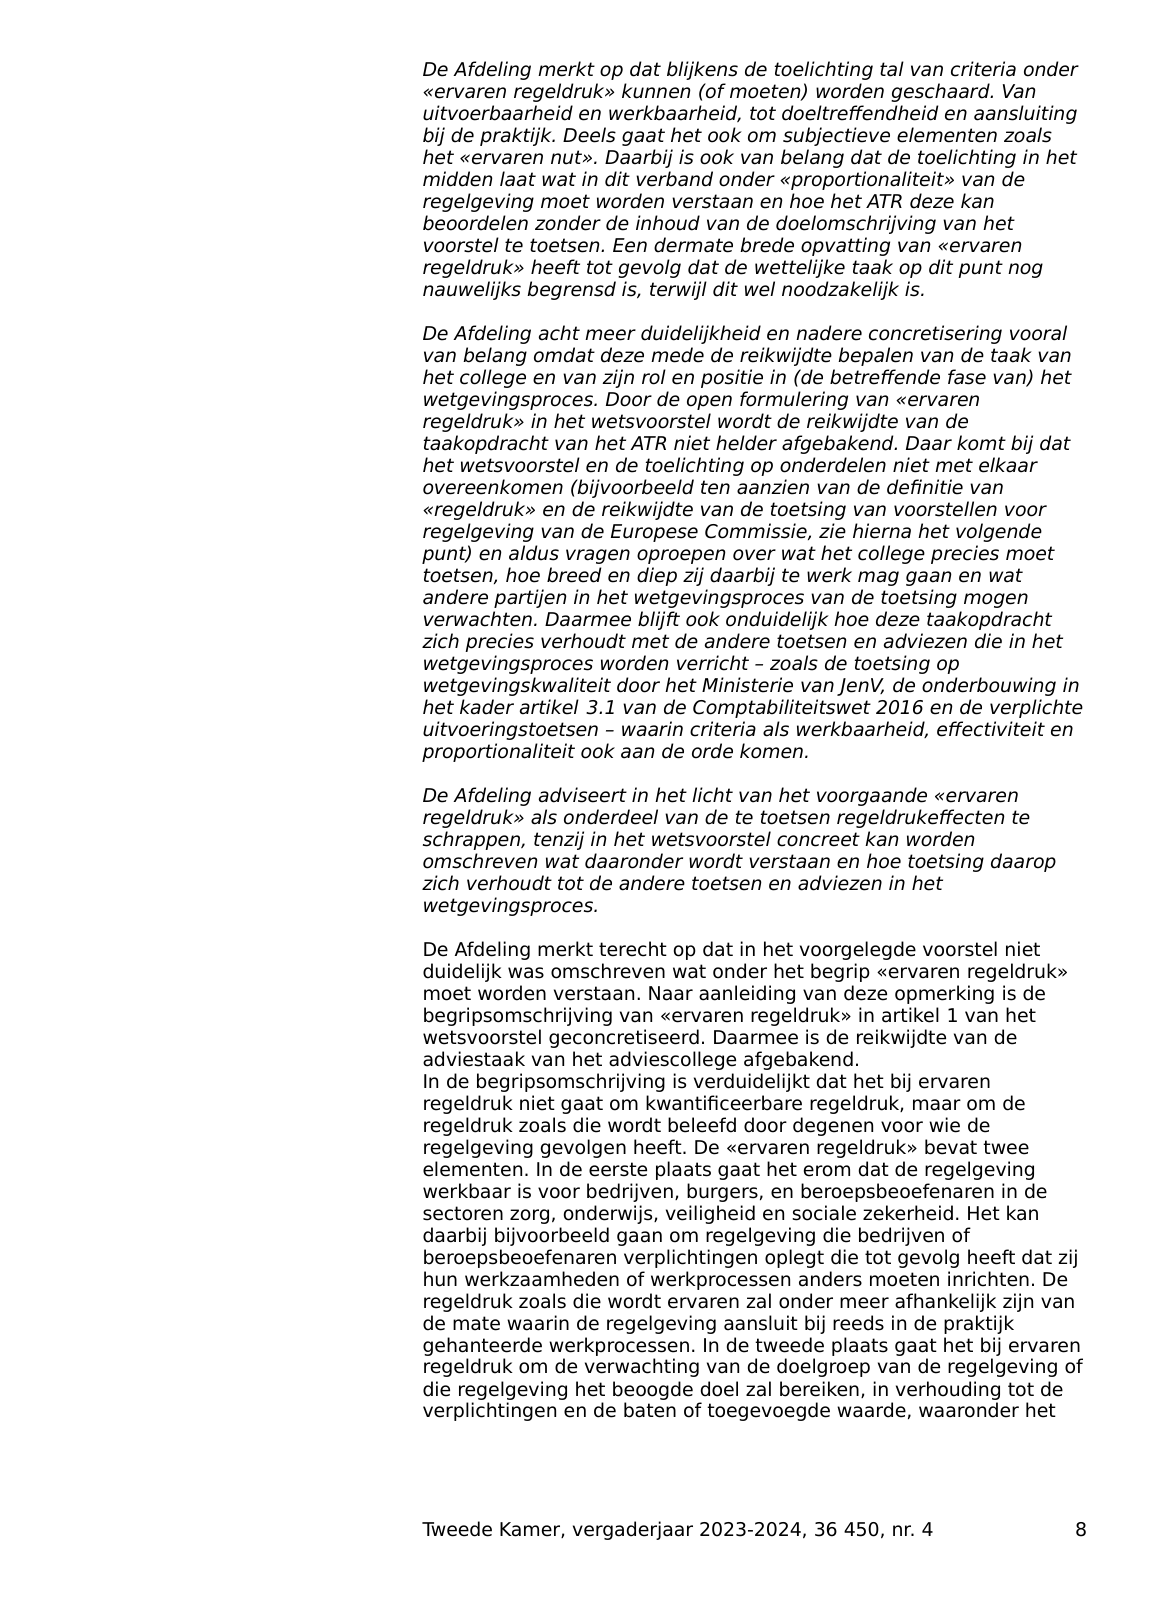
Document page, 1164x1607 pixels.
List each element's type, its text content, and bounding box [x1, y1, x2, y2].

text De Afdeling acht meer duidelijkheid en nadere concretisering vooral van belang omdat deze mede de reikwijdte bepalen van de taak van het college en van zijn rol en positie in (de betreffende fase van) het wetgevingsproces. Door de open formulering van «ervaren regeldruk» in het wetsvoorstel wordt de reikwijdte van de taakopdracht van het ATR niet helder afgebakend. Daar komt bij dat het wetsvoorstel en de toelichting op onderdelen niet met elkaar overeenkomen (bijvoorbeeld ten aanzien van de definitie van «regeldruk» en de reikwijdte van de toetsing van voorstellen voor regelgeving van de Europese Commissie, zie hierna het volgende punt) en aldus vragen oproepen over wat het college precies moet toetsen, hoe breed en diep zij daarbij te werk mag gaan en wat andere partijen in het wetgevingsproces van de toetsing mogen verwachten. Daarmee blijft ook onduidelijk hoe deze taakopdracht zich precies verhoudt met de andere toetsen en adviezen die in het wetgevingsproces worden verricht – zoals de toetsing op wetgevingskwaliteit door het Ministerie van JenV, de onderbouwing in het kader artikel 3.1 van de Comptabiliteitswet 2016 en de verplichte uitvoeringstoetsen – waarin criteria als werkbaarheid, effectiviteit en proportionaliteit ook aan de orde komen. [422, 323, 1087, 763]
text De Afdeling merkt terecht op dat in het voorgelegde voorstel niet duidelijk was omschreven wat onder het begrip «ervaren regeldruk» moet worden verstaan. Naar aanleiding van deze opmerking is de begripsomschrijving van «ervaren regeldruk» in artikel 1 van het wetsvoorstel geconcretiseerd. Daarmee is de reikwijdte van de adviestaak van het adviescollege afgebakend. [422, 939, 1087, 1071]
text In de begripsomschrijving is verduidelijkt dat het bij ervaren regeldruk niet gaat om kwantificeerbare regeldruk, maar om de regeldruk zoals die wordt beleefd door degenen voor wie de regelgeving gevolgen heeft. De «ervaren regeldruk» bevat twee elementen. In de eerste plaats gaat het erom dat de regelgeving werkbaar is voor bedrijven, burgers, en beroepsbeoefenaren in de sectoren zorg, onderwijs, veiligheid en sociale zekerheid. Het kan daarbij bijvoorbeeld gaan om regelgeving die bedrijven of beroepsbeoefenaren verplichtingen oplegt die tot gevolg heeft dat zij hun werkzaamheden of werkprocessen anders moeten inrichten. De regeldruk zoals die wordt ervaren zal onder meer afhankelijk zijn van de mate waarin de regelgeving aansluit bij reeds in de praktijk gehanteerde werkprocessen. In de tweede plaats gaat het bij ervaren regeldruk om de verwachting van de doelgroep van de regelgeving of die regelgeving het beoogde doel zal bereiken, in verhouding tot de verplichtingen en de baten of toegevoegde waarde, waaronder het [422, 1071, 1087, 1422]
text De Afdeling merkt op dat blijkens de toelichting tal van criteria onder «ervaren regeldruk» kunnen (of moeten) worden geschaard. Van uitvoerbaarheid en werkbaarheid, tot doeltreffendheid en aansluiting bij de praktijk. Deels gaat het ook om subjectieve elementen zoals het «ervaren nut». Daarbij is ook van belang dat de toelichting in het midden laat wat in dit verband onder «proportionaliteit» van de regelgeving moet worden verstaan en hoe het ATR deze kan beoordelen zonder de inhoud van de doelomschrijving van het voorstel te toetsen. Een dermate brede opvatting van «ervaren regeldruk» heeft tot gevolg dat de wettelijke taak op dit punt nog nauwelijks begrensd is, terwijl dit wel noodzakelijk is. [422, 59, 1087, 301]
text De Afdeling adviseert in het licht van het voorgaande «ervaren regeldruk» als onderdeel van de te toetsen regeldrukeffecten te schrappen, tenzij in het wetsvoorstel concreet kan worden omschreven wat daaronder wordt verstaan en hoe toetsing daarop zich verhoudt tot de andere toetsen en adviezen in het wetgevingsproces. [422, 785, 1087, 917]
